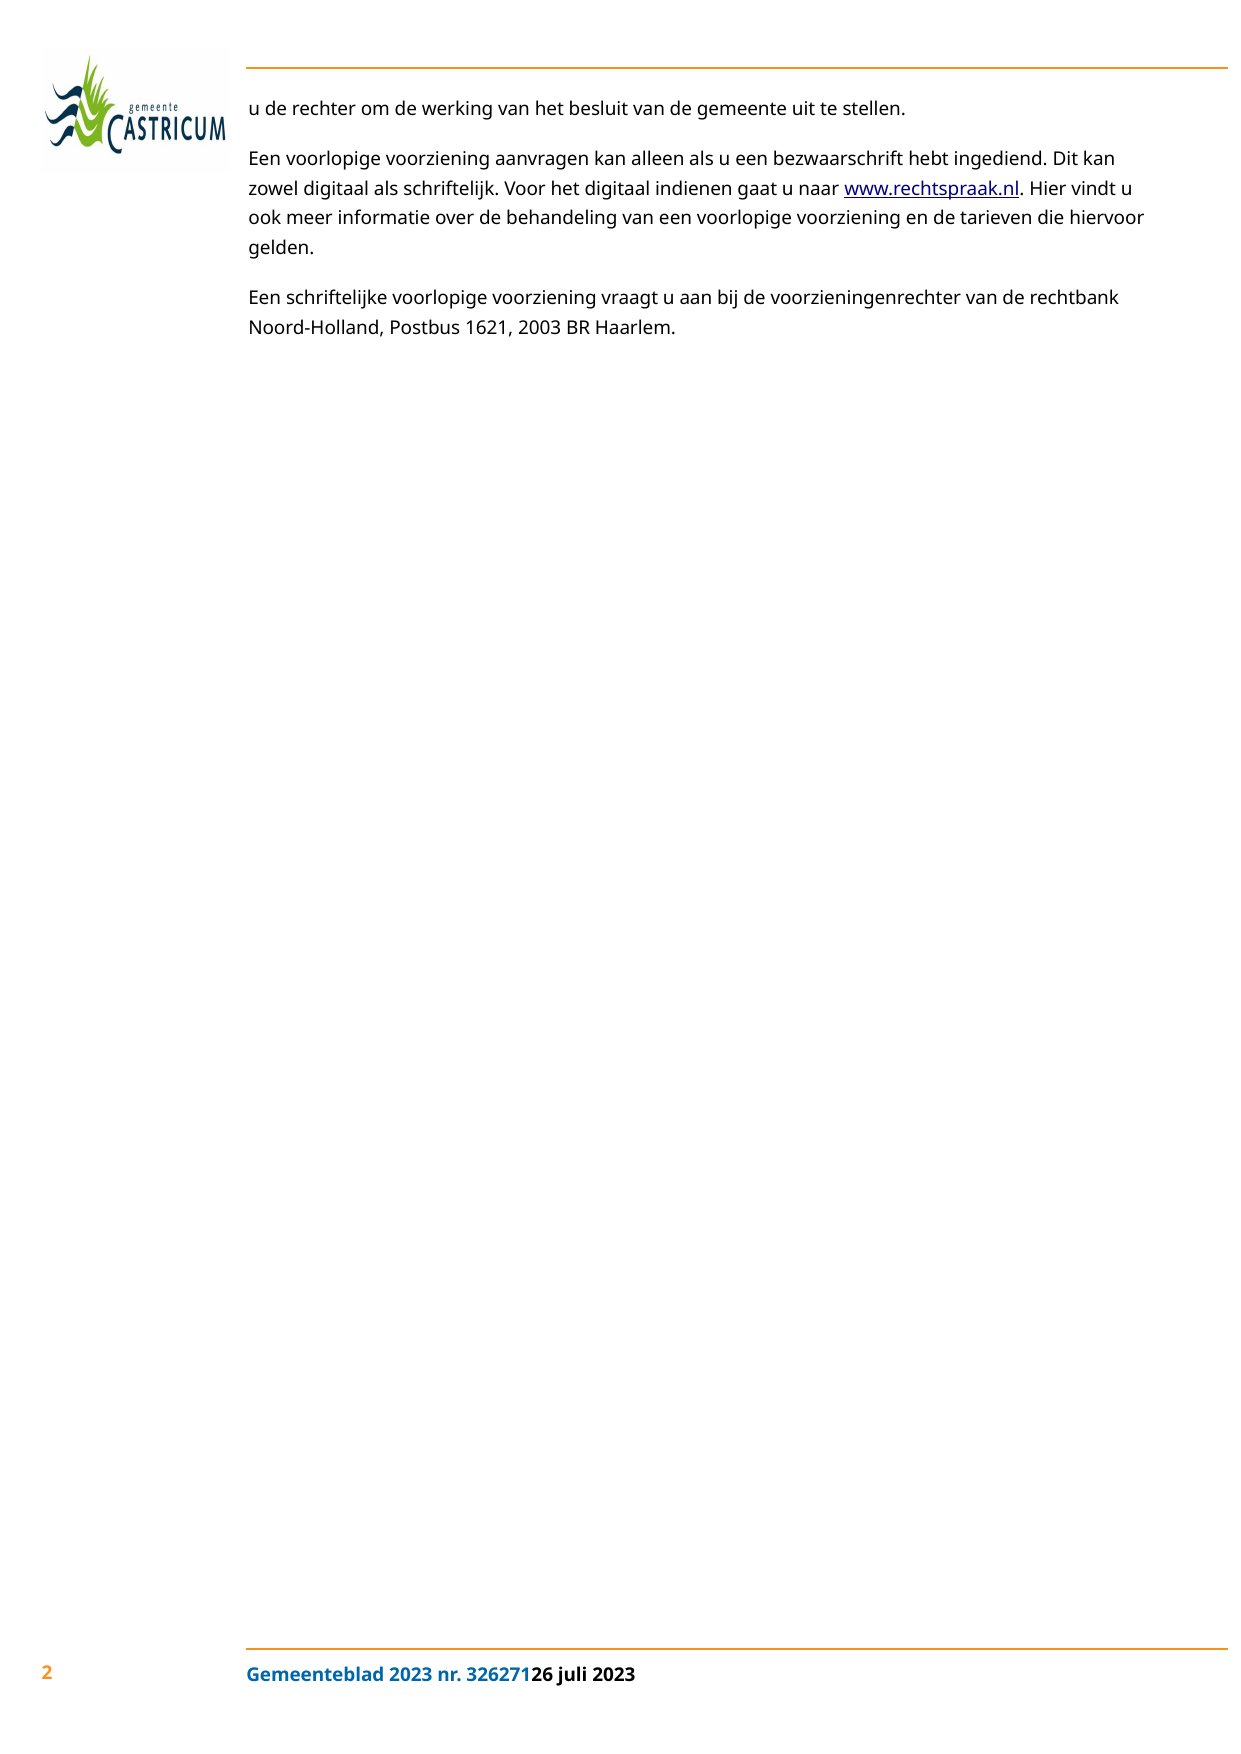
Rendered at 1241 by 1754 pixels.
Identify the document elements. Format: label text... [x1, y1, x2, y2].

text Een schriftelijke voorlopige voorziening vraagt u aan bij de voorzieningenrechter van de rechtbank Noord-Holland, Postbus 1621, 2003 BR Haarlem. [248, 284, 1152, 340]
text u de rechter om de werking van het besluit van de gemeente uit te stellen. [248, 95, 1152, 121]
text Een voorlopige voorziening aanvragen kan alleen als u een bezwaarschrift hebt ingediend. Dit kan zowel digitaal als schriftelijk. Voor het digitaal indienen gaat u naar www.rechtspraak.nl. Hier vindt u ook meer informatie over de behandeling van een voorlopige voorziening en de tarieven die hiervoor gelden. [248, 145, 1152, 260]
picture [41, 47, 231, 172]
